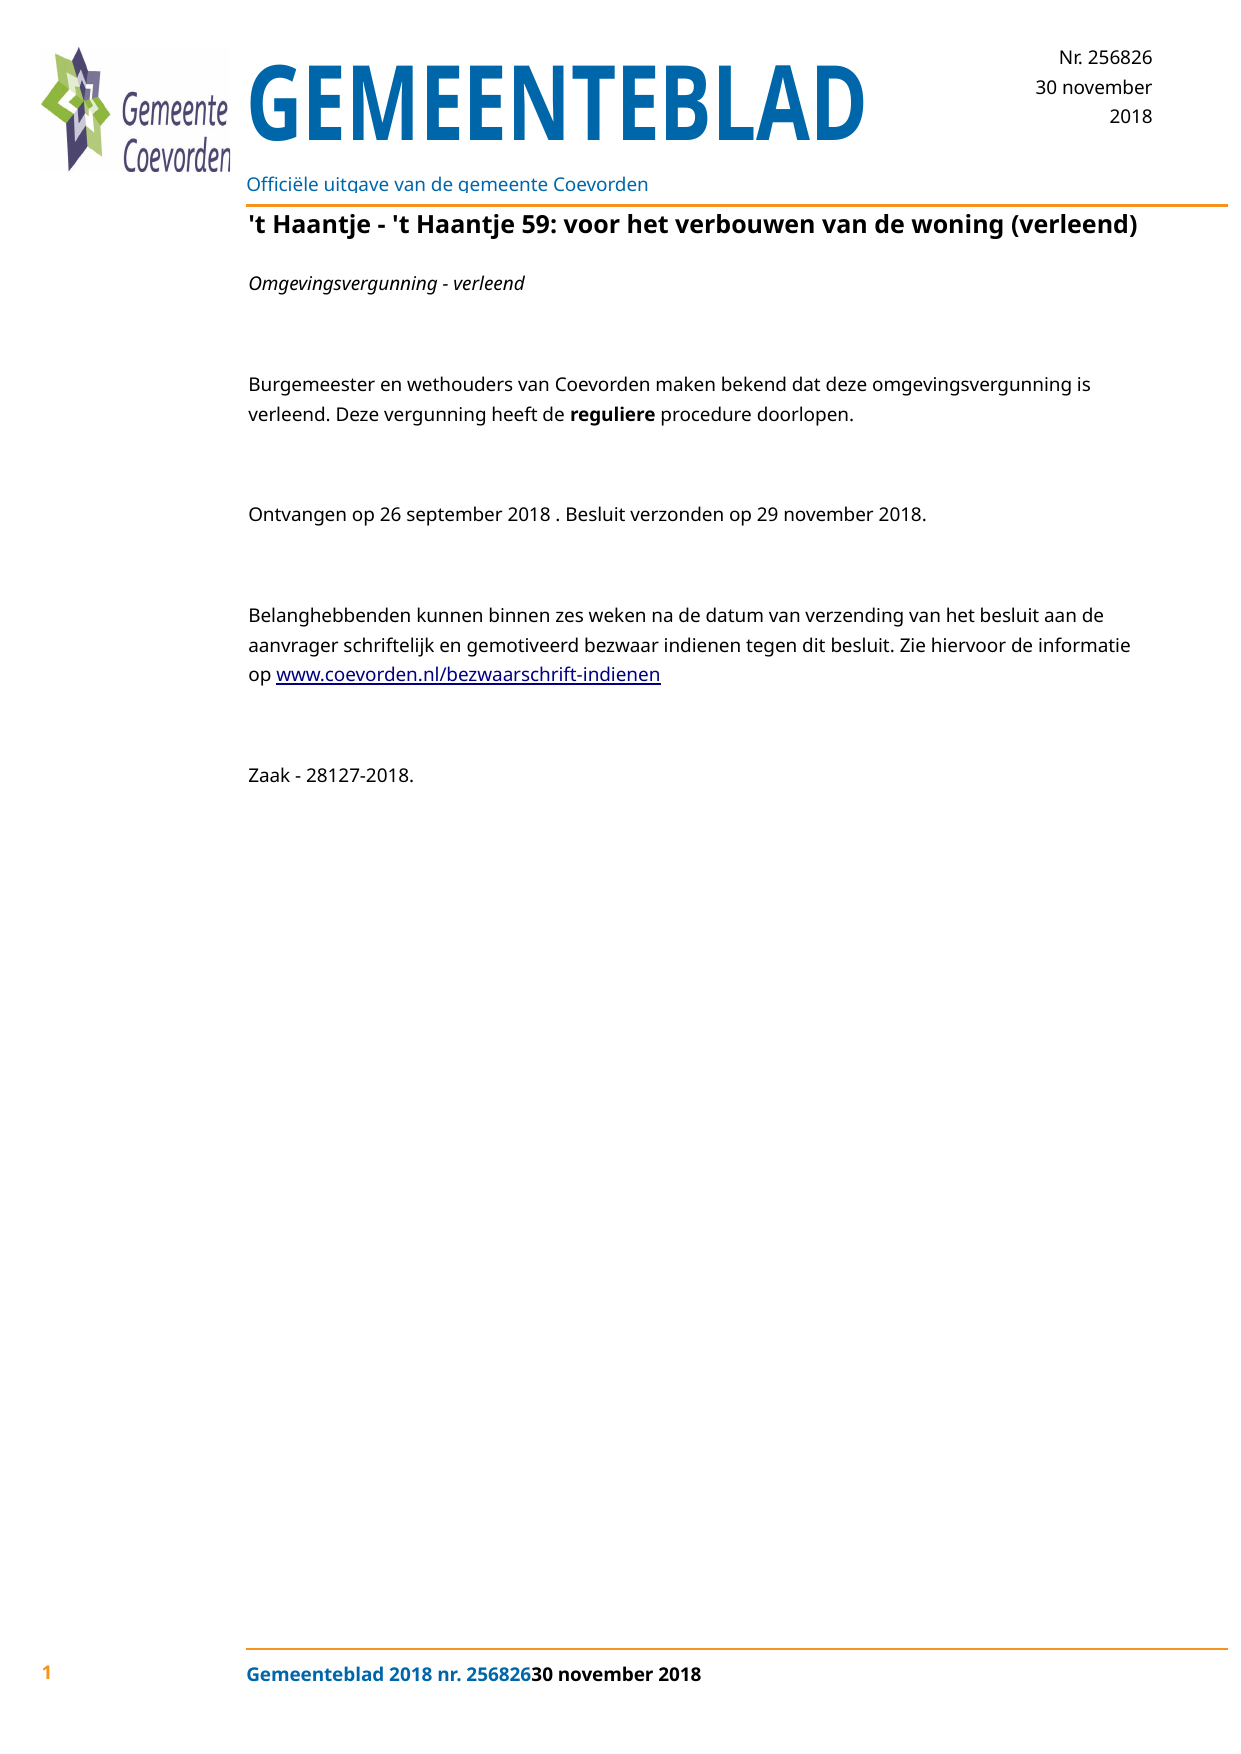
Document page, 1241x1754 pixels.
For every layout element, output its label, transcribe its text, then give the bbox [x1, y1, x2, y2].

picture [41, 47, 231, 172]
text Belanghebbenden kunnen binnen zes weken na de datum van verzending van het besluit aan de aanvrager schriftelijk en gemotiveerd bezwaar indienen tegen dit besluit. Zie hiervoor de informatie op www.coevorden.nl/bezwaarschrift-indienen [248, 602, 1152, 687]
text Zaak - 28127-2018. [248, 762, 1152, 788]
text Omgevingsvergunning - verleend [248, 270, 1152, 296]
text 't Haantje - 't Haantje 59: voor het verbouwen van de woning (verleend) [248, 207, 1152, 241]
text Burgemeester en wethouders van Coevorden maken bekend dat deze omgevingsvergunning is verleend. Deze vergunning heeft de reguliere procedure doorlopen. [248, 371, 1152, 426]
text Ontvangen op 26 september 2018 . Besluit verzonden op 29 november 2018. [248, 502, 1152, 527]
